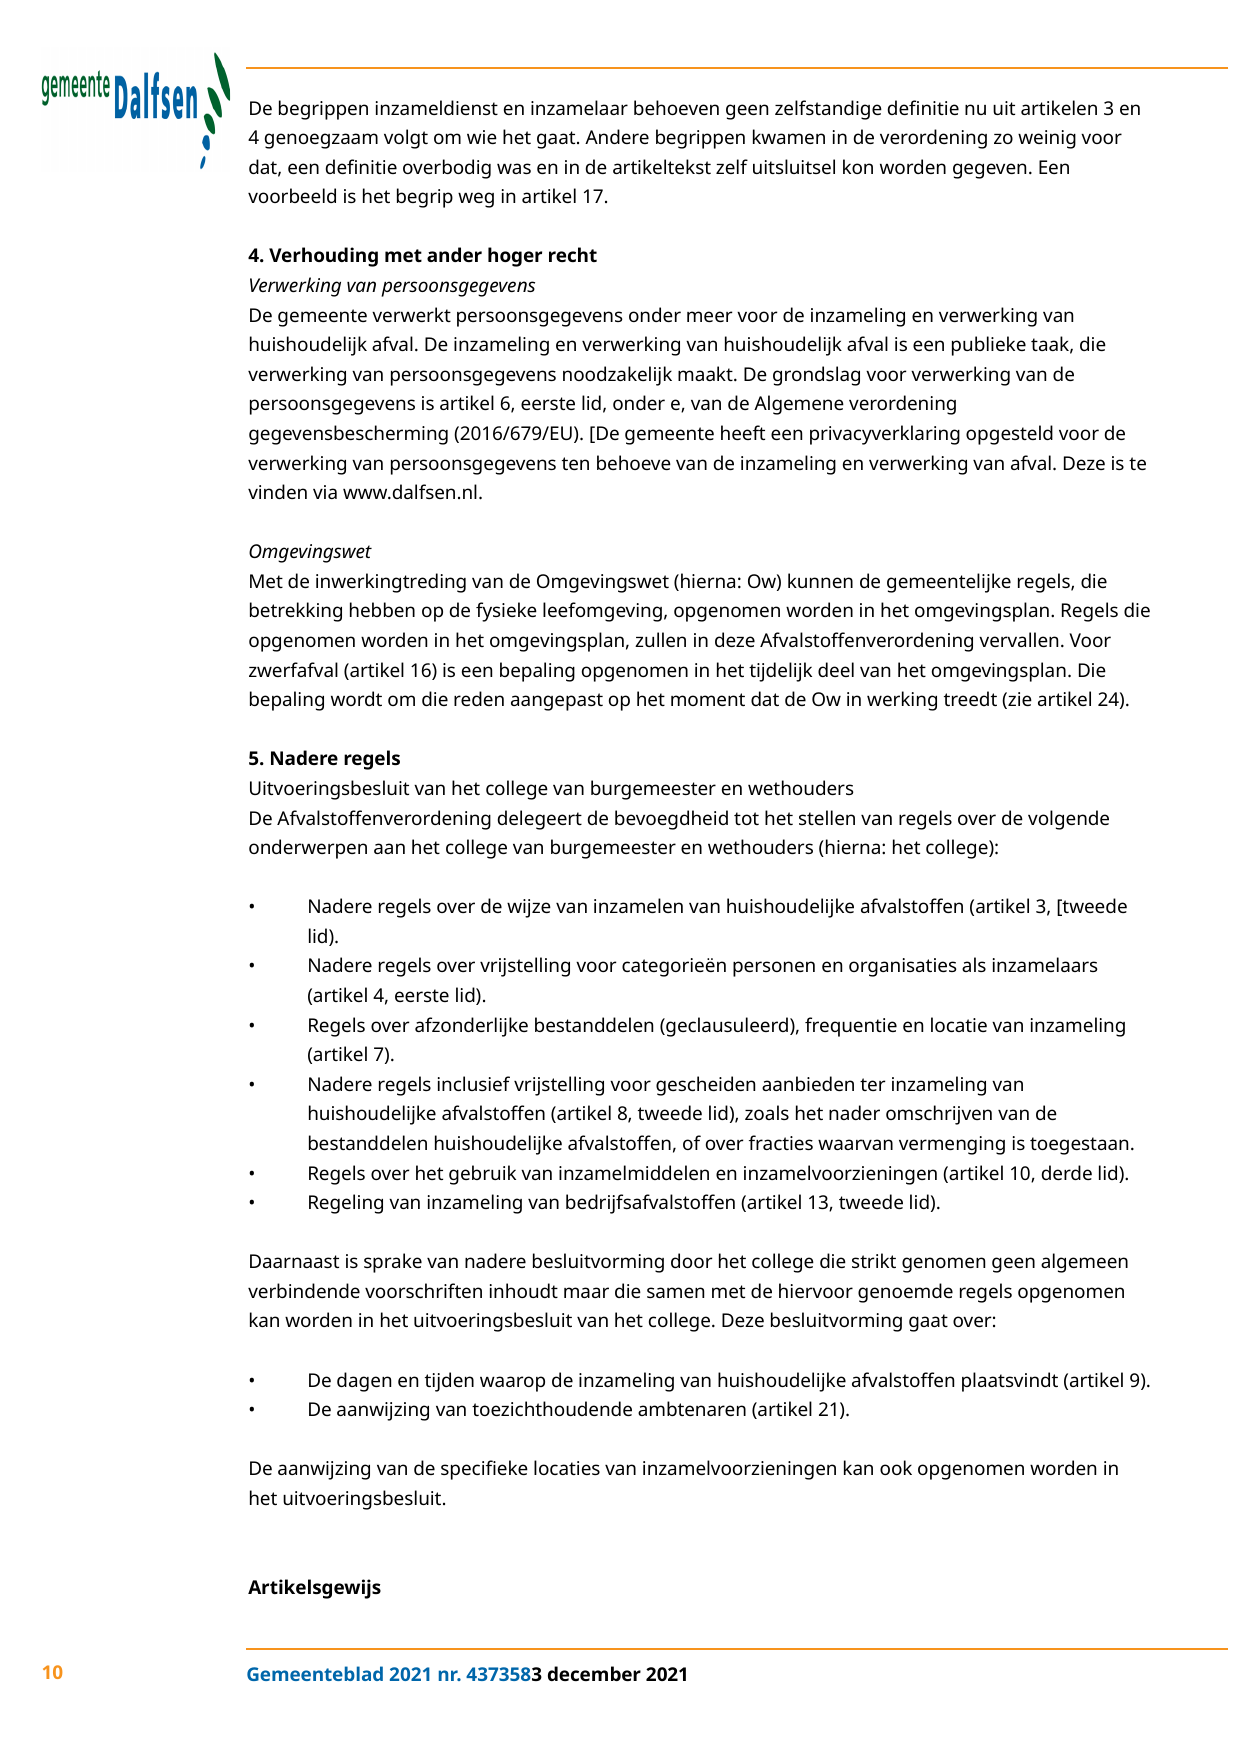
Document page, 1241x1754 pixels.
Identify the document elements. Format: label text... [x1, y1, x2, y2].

list Regels over afzonderlijke bestanddelen (geclausuleerd), frequentie en locatie van inzameling (artikel 7). [248, 1012, 1152, 1067]
text 4. Verhouding met ander hoger recht [248, 243, 1152, 268]
text De gemeente verwerkt persoonsgegevens onder meer voor de inzameling en verwerking van huishoudelijk afval. De inzameling en verwerking van huishoudelijk afval is een publieke taak, die verwerking van persoonsgegevens noodzakelijk maakt. De grondslag voor verwerking van de persoonsgegevens is artikel 6, eerste lid, onder e, van de Algemene verordening gegevensbescherming (2016/679/EU). [De gemeente heeft een privacyverklaring opgesteld voor de verwerking van persoonsgegevens ten behoeve van de inzameling en verwerking van afval. Deze is te vinden via www.dalfsen.nl. [248, 302, 1152, 505]
list De dagen en tijden waarop de inzameling van huishoudelijke afvalstoffen plaatsvindt (artikel 9). [248, 1367, 1152, 1393]
text Met de inwerkingtreding van de Omgevingswet (hierna: Ow) kunnen de gemeentelijke regels, die betrekking hebben op de fysieke leefomgeving, opgenomen worden in het omgevingsplan. Regels die opgenomen worden in het omgevingsplan, zullen in deze Afvalstoffenverordening vervallen. Voor zwerfafval (artikel 16) is een bepaling opgenomen in het tijdelijk deel van het omgevingsplan. Die bepaling wordt om die reden aangepast op het moment dat de Ow in werking treedt (zie artikel 24). [248, 568, 1152, 712]
list Nadere regels over vrijstelling voor categorieën personen en organisaties als inzamelaars (artikel 4, eerste lid). [248, 953, 1152, 1008]
picture [41, 47, 231, 172]
text Daarnaast is sprake van nadere besluitvorming door het college die strikt genomen geen algemeen verbindende voorschriften inhoudt maar die samen met de hiervoor genoemde regels opgenomen kan worden in het uitvoeringsbesluit van het college. Deze besluitvorming gaat over: [248, 1248, 1152, 1333]
text Verwerking van persoonsgegevens [248, 272, 1152, 298]
text De begrippen inzameldienst en inzamelaar behoeven geen zelfstandige definitie nu uit artikelen 3 en 4 genoegzaam volgt om wie het gaat. Andere begrippen kwamen in de verordening zo weinig voor dat, een definitie overbodig was en in de artikeltekst zelf uitsluitsel kon worden gegeven. Een voorbeeld is het begrip weg in artikel 17. [248, 95, 1152, 209]
list De aanwijzing van toezichthoudende ambtenaren (artikel 21). [248, 1396, 1152, 1422]
text Artikelsgewijs [248, 1574, 1152, 1600]
text Omgevingswet [248, 538, 1152, 564]
text De aanwijzing van de specifieke locaties van inzamelvoorzieningen kan ook opgenomen worden in het uitvoeringsbesluit. [248, 1456, 1152, 1511]
text 5. Nadere regels [248, 746, 1152, 771]
text Uitvoeringsbesluit van het college van burgemeester en wethouders [248, 775, 1152, 801]
list Regeling van inzameling van bedrijfsafvalstoffen (artikel 13, tweede lid). [248, 1189, 1152, 1215]
text De Afvalstoffenverordening delegeert de bevoegdheid tot het stellen van regels over de volgende onderwerpen aan het college van burgemeester en wethouders (hierna: het college): [248, 805, 1152, 860]
list Nadere regels inclusief vrijstelling voor gescheiden aanbieden ter inzameling van huishoudelijke afvalstoffen (artikel 8, tweede lid), zoals het nader omschrijven van de bestanddelen huishoudelijke afvalstoffen, of over fracties waarvan vermenging is toegestaan. [248, 1071, 1152, 1156]
list Nadere regels over de wijze van inzamelen van huishoudelijke afvalstoffen (artikel 3, [tweede lid). [248, 893, 1152, 949]
list Regels over het gebruik van inzamelmiddelen en inzamelvoorzieningen (artikel 10, derde lid). [248, 1160, 1152, 1186]
